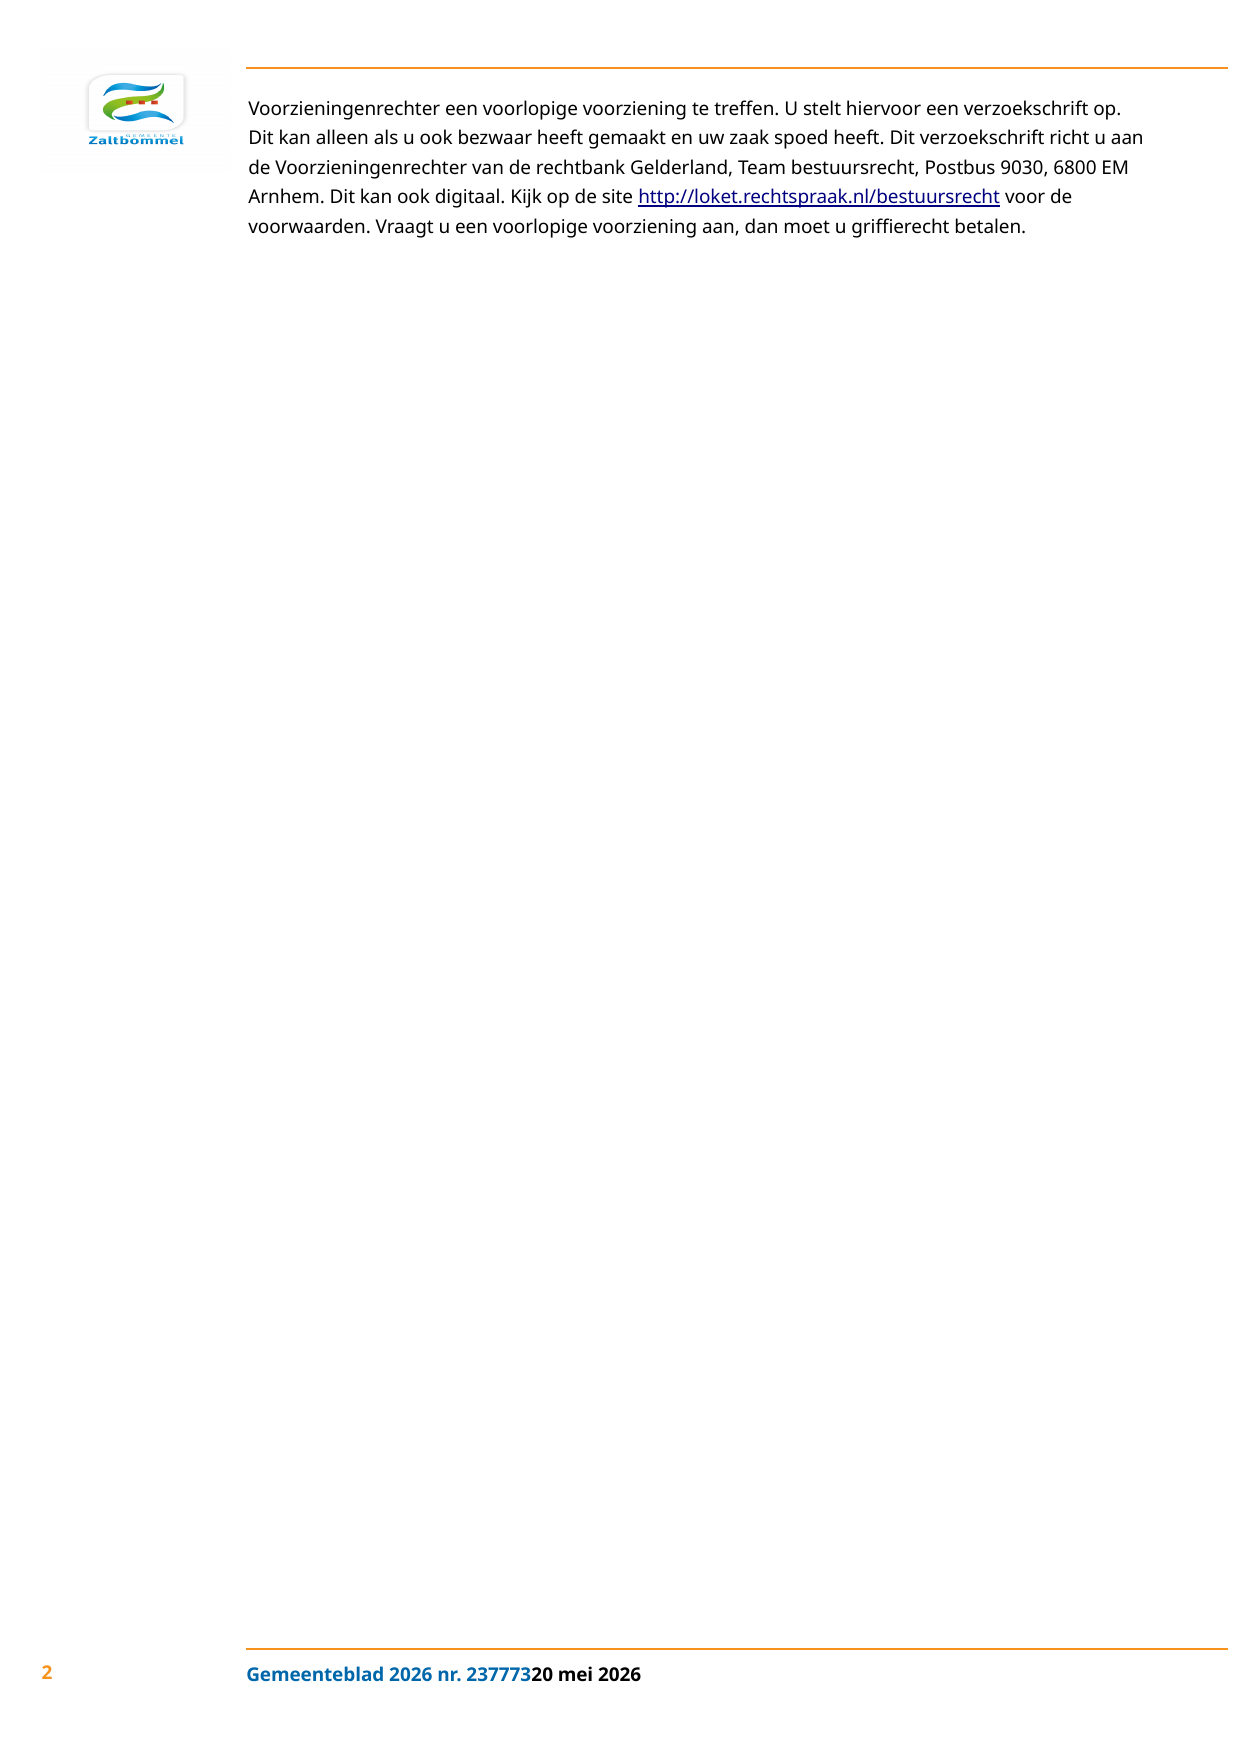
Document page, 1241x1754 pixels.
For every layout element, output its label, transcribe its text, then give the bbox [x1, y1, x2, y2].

text Voorzieningenrechter een voorlopige voorziening te treffen. U stelt hiervoor een verzoekschrift op. Dit kan alleen als u ook bezwaar heeft gemaakt en uw zaak spoed heeft. Dit verzoekschrift richt u aan de Voorzieningenrechter van de rechtbank Gelderland, Team bestuursrecht, Postbus 9030, 6800 EM Arnhem. Dit kan ook digitaal. Kijk op de site http://loket.rechtspraak.nl/bestuursrecht voor de voorwaarden. Vraagt u een voorlopige voorziening aan, dan moet u griffierecht betalen. [248, 95, 1152, 239]
picture [41, 47, 231, 172]
